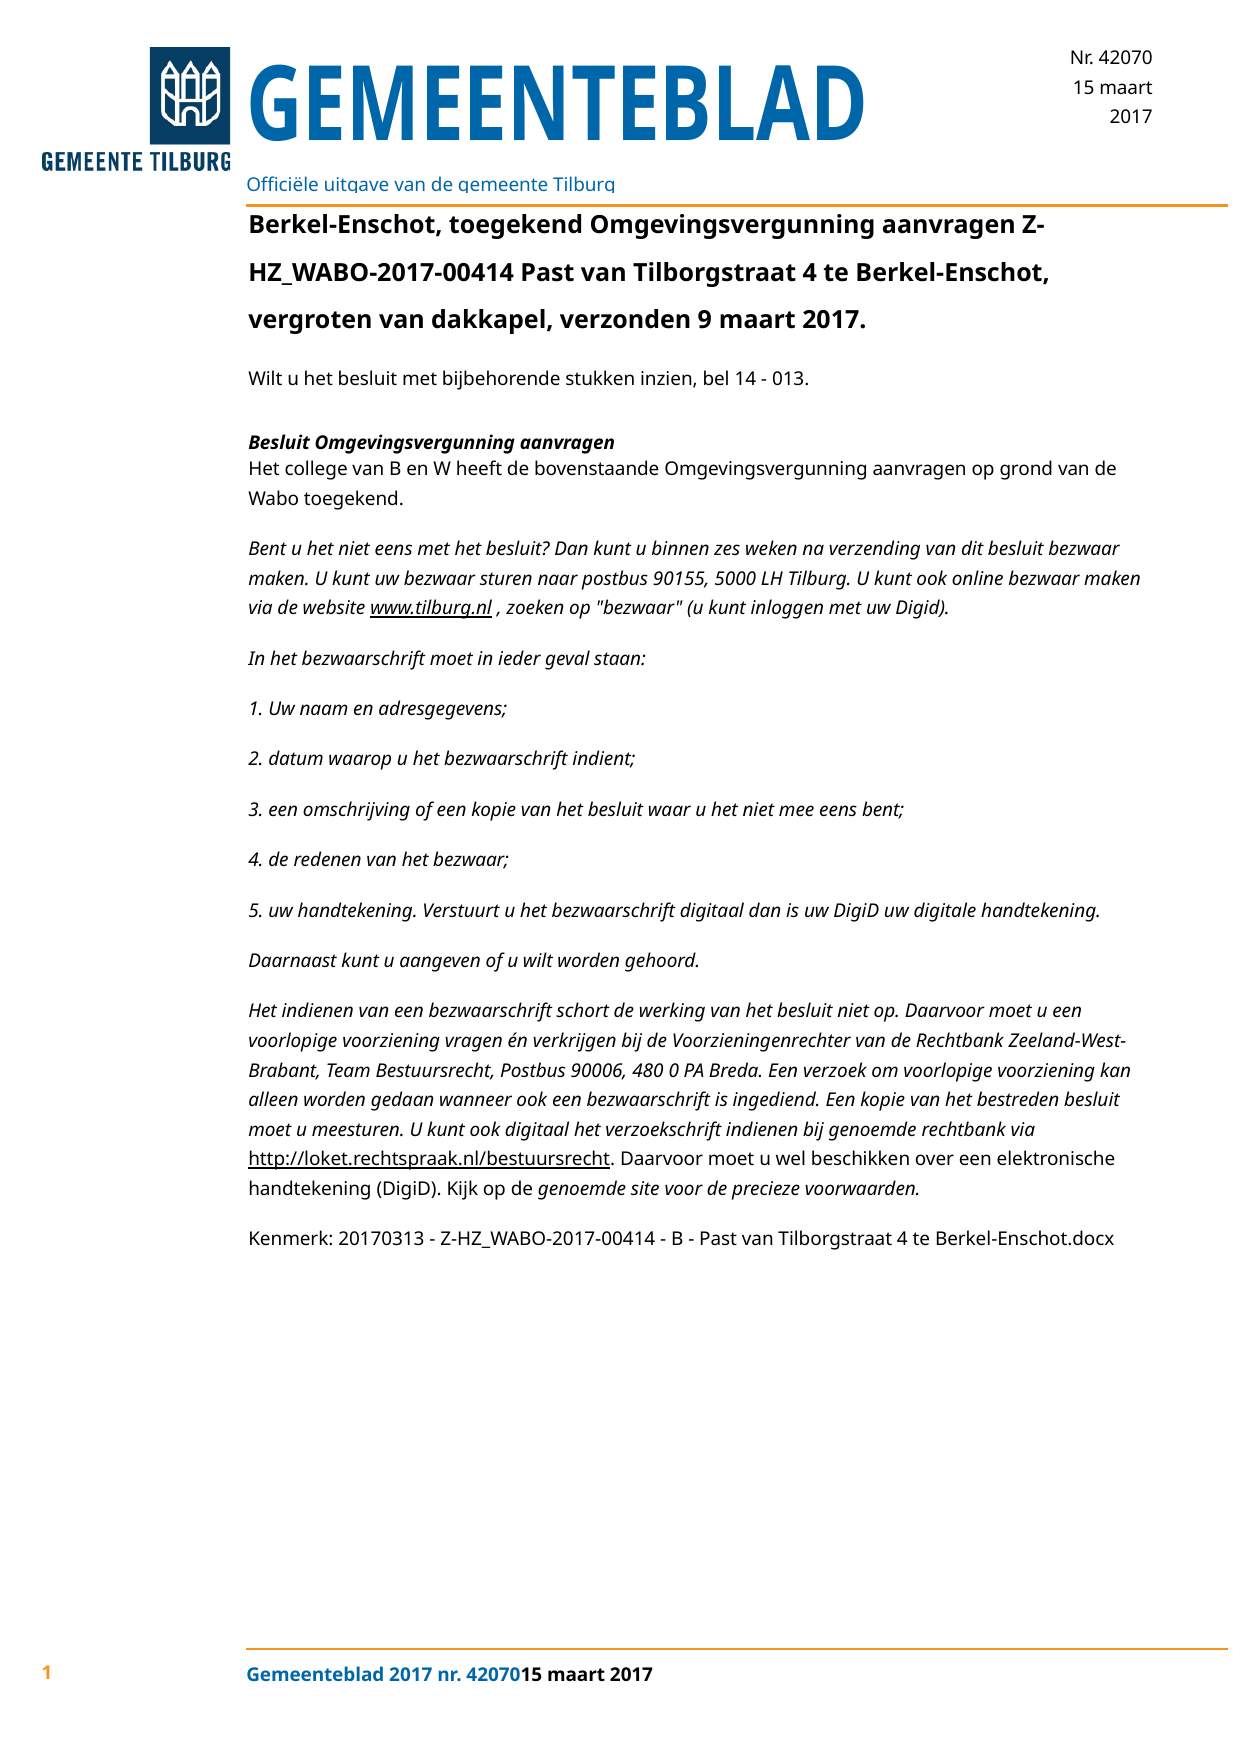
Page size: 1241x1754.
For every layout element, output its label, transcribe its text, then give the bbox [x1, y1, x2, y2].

text 5. uw handtekening. Verstuurt u het bezwaarschrift digitaal dan is uw DigiD uw digitale handtekening. [248, 897, 1152, 923]
text Kenmerk: 20170313 - Z-HZ_WABO-2017-00414 - B - Past van Tilborgstraat 4 te Berkel-Enschot.docx [248, 1226, 1152, 1251]
text 3. een omschrijving of een kopie van het besluit waar u het niet mee eens bent; [248, 796, 1152, 822]
text Het college van B en W heeft de bovenstaande Omgevingsvergunning aanvragen op grond van de Wabo toegekend. [248, 455, 1152, 511]
text Besluit Omgevingsvergunning aanvragen [248, 429, 1152, 455]
text Berkel-Enschot, toegekend Omgevingsvergunning aanvragen Z-HZ_WABO-2017-00414 Past van Tilborgstraat 4 te Berkel-Enschot, vergroten van dakkapel, verzonden 9 maart 2017. [248, 207, 1152, 336]
text Daarnaast kunt u aangeven of u wilt worden gehoord. [248, 947, 1152, 973]
text In het bezwaarschrift moet in ieder geval staan: [248, 645, 1152, 671]
picture [41, 47, 231, 172]
text 4. de redenen van het bezwaar; [248, 846, 1152, 872]
text Wilt u het besluit met bijbehorende stukken inzien, bel 14 - 013. [248, 366, 1152, 391]
text Het indienen van een bezwaarschrift schort de werking van het besluit niet op. Daarvoor moet u een voorlopige voorziening vragen én verkrijgen bij de Voorzieningenrechter van de Rechtbank Zeeland-West-Brabant, Team Bestuursrecht, Postbus 90006, 480 0 PA Breda. Een verzoek om voorlopige voorziening kan alleen worden gedaan wanneer ook een bezwaarschrift is ingediend. Een kopie van het bestreden besluit moet u meesturen. U kunt ook digitaal het verzoekschrift indienen bij genoemde rechtbank via http://loket.rechtspraak.nl/bestuursrecht. Daarvoor moet u wel beschikken over een elektronische handtekening (DigiD). Kijk op de genoemde site voor de precieze voorwaarden. [248, 998, 1152, 1201]
text Bent u het niet eens met het besluit? Dan kunt u binnen zes weken na verzending van dit besluit bezwaar maken. U kunt uw bezwaar sturen naar postbus 90155, 5000 LH Tilburg. U kunt ook online bezwaar maken via de website www.tilburg.nl , zoeken op "bezwaar" (u kunt inloggen met uw Digid). [248, 535, 1152, 620]
text 2. datum waarop u het bezwaarschrift indient; [248, 746, 1152, 771]
text 1. Uw naam en adresgegevens; [248, 695, 1152, 721]
